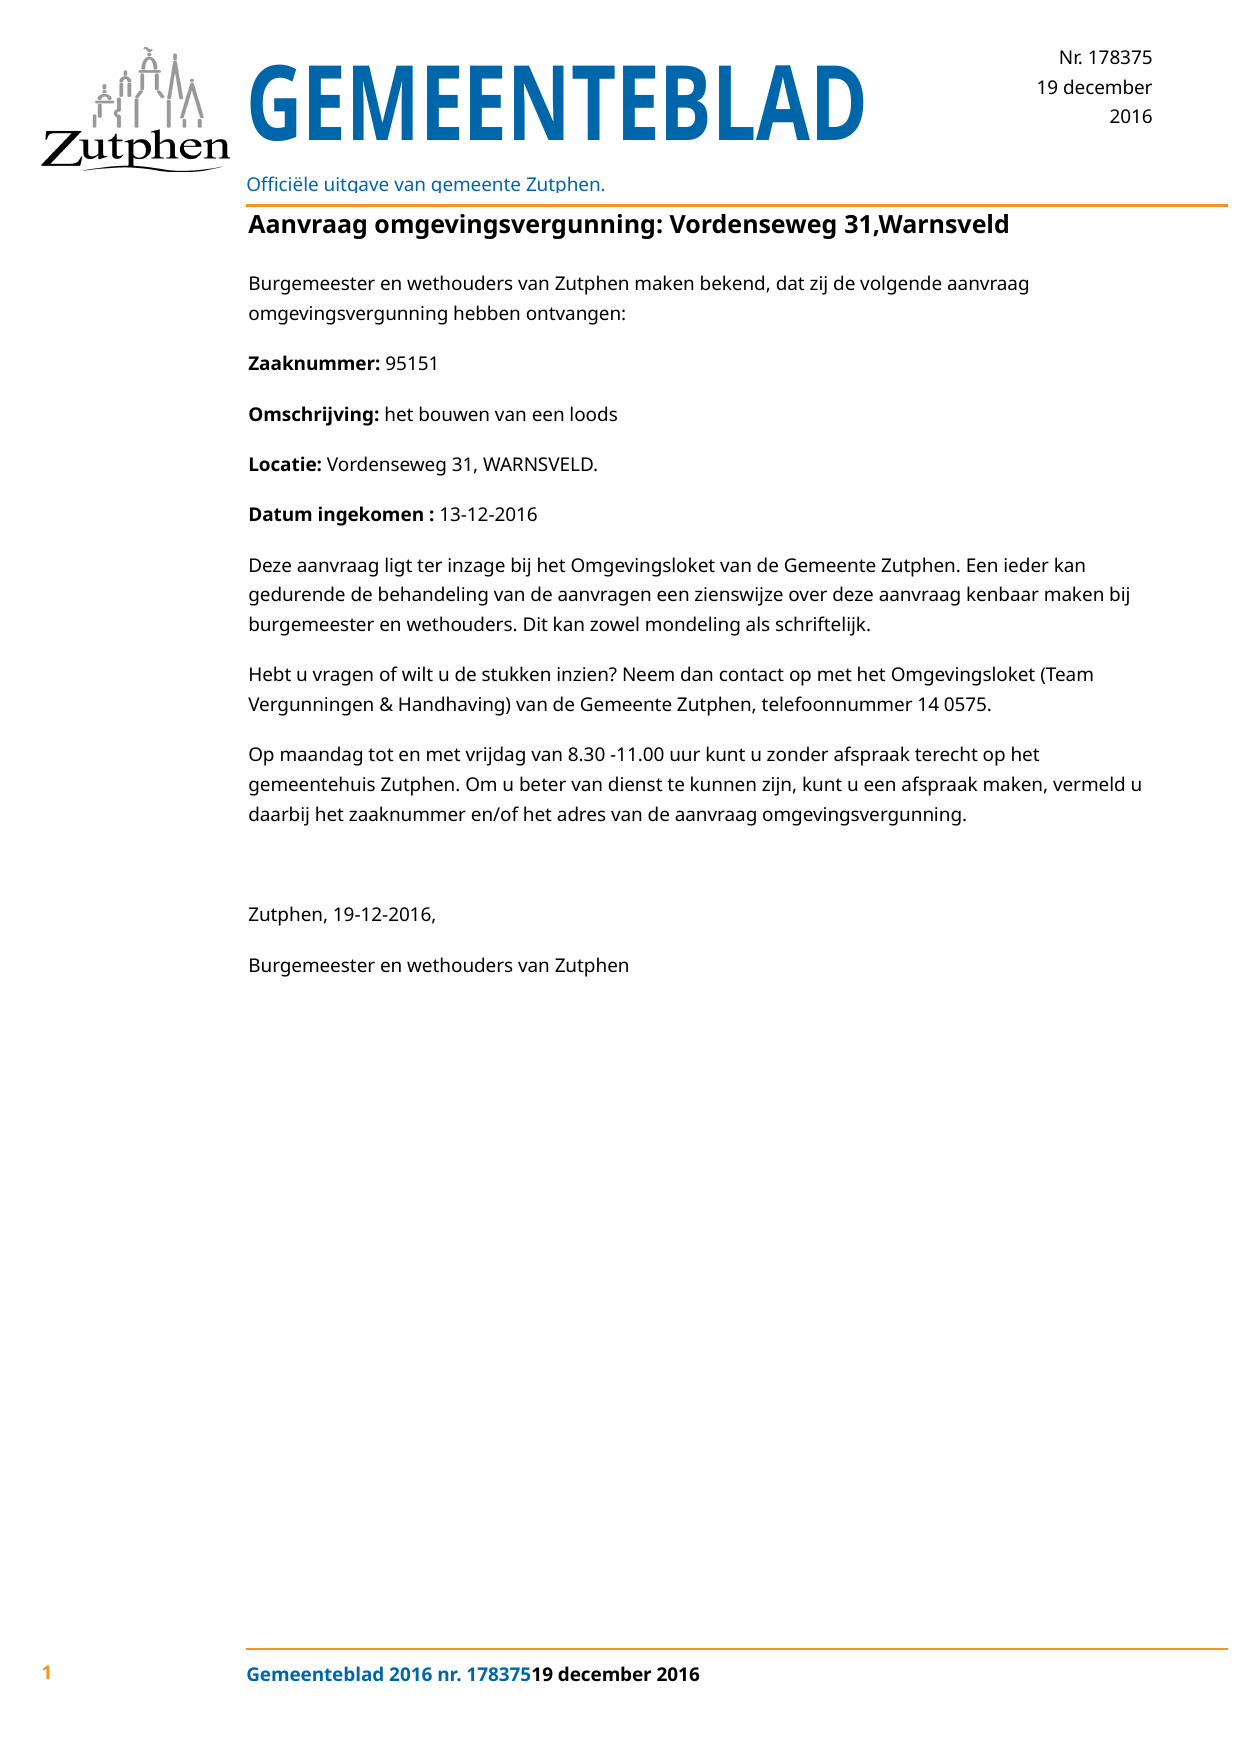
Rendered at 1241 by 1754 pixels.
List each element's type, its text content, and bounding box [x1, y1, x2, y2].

text Hebt u vragen of wilt u de stukken inzien? Neem dan contact op met het Omgevingsloket (Team Vergunningen & Handhaving) van de Gemeente Zutphen, telefoonnummer 14 0575. [248, 662, 1152, 717]
picture [41, 47, 231, 172]
text Aanvraag omgevingsvergunning: Vordenseweg 31,Warnsveld [248, 207, 1152, 241]
text Burgemeester en wethouders van Zutphen maken bekend, dat zij de volgende aanvraag omgevingsvergunning hebben ontvangen: [248, 270, 1152, 326]
text Locatie: Vordenseweg 31, WARNSVELD. [248, 451, 1152, 477]
text Deze aanvraag ligt ter inzage bij het Omgevingsloket van de Gemeente Zutphen. Een ieder kan gedurende de behandeling van de aanvragen een zienswijze over deze aanvraag kenbaar maken bij burgemeester en wethouders. Dit kan zowel mondeling als schriftelijk. [248, 552, 1152, 637]
text Op maandag tot en met vrijdag van 8.30 -11.00 uur kunt u zonder afspraak terecht op het gemeentehuis Zutphen. Om u beter van dienst te kunnen zijn, kunt u een afspraak maken, vermeld u daarbij het zaaknummer en/of het adres van de aanvraag omgevingsvergunning. [248, 742, 1152, 826]
text Omschrijving: het bouwen van een loods [248, 401, 1152, 426]
text Burgemeester en wethouders van Zutphen [248, 952, 1152, 978]
text Datum ingekomen : 13-12-2016 [248, 502, 1152, 527]
text Zaaknummer: 95151 [248, 350, 1152, 376]
text Zutphen, 19-12-2016, [248, 902, 1152, 927]
